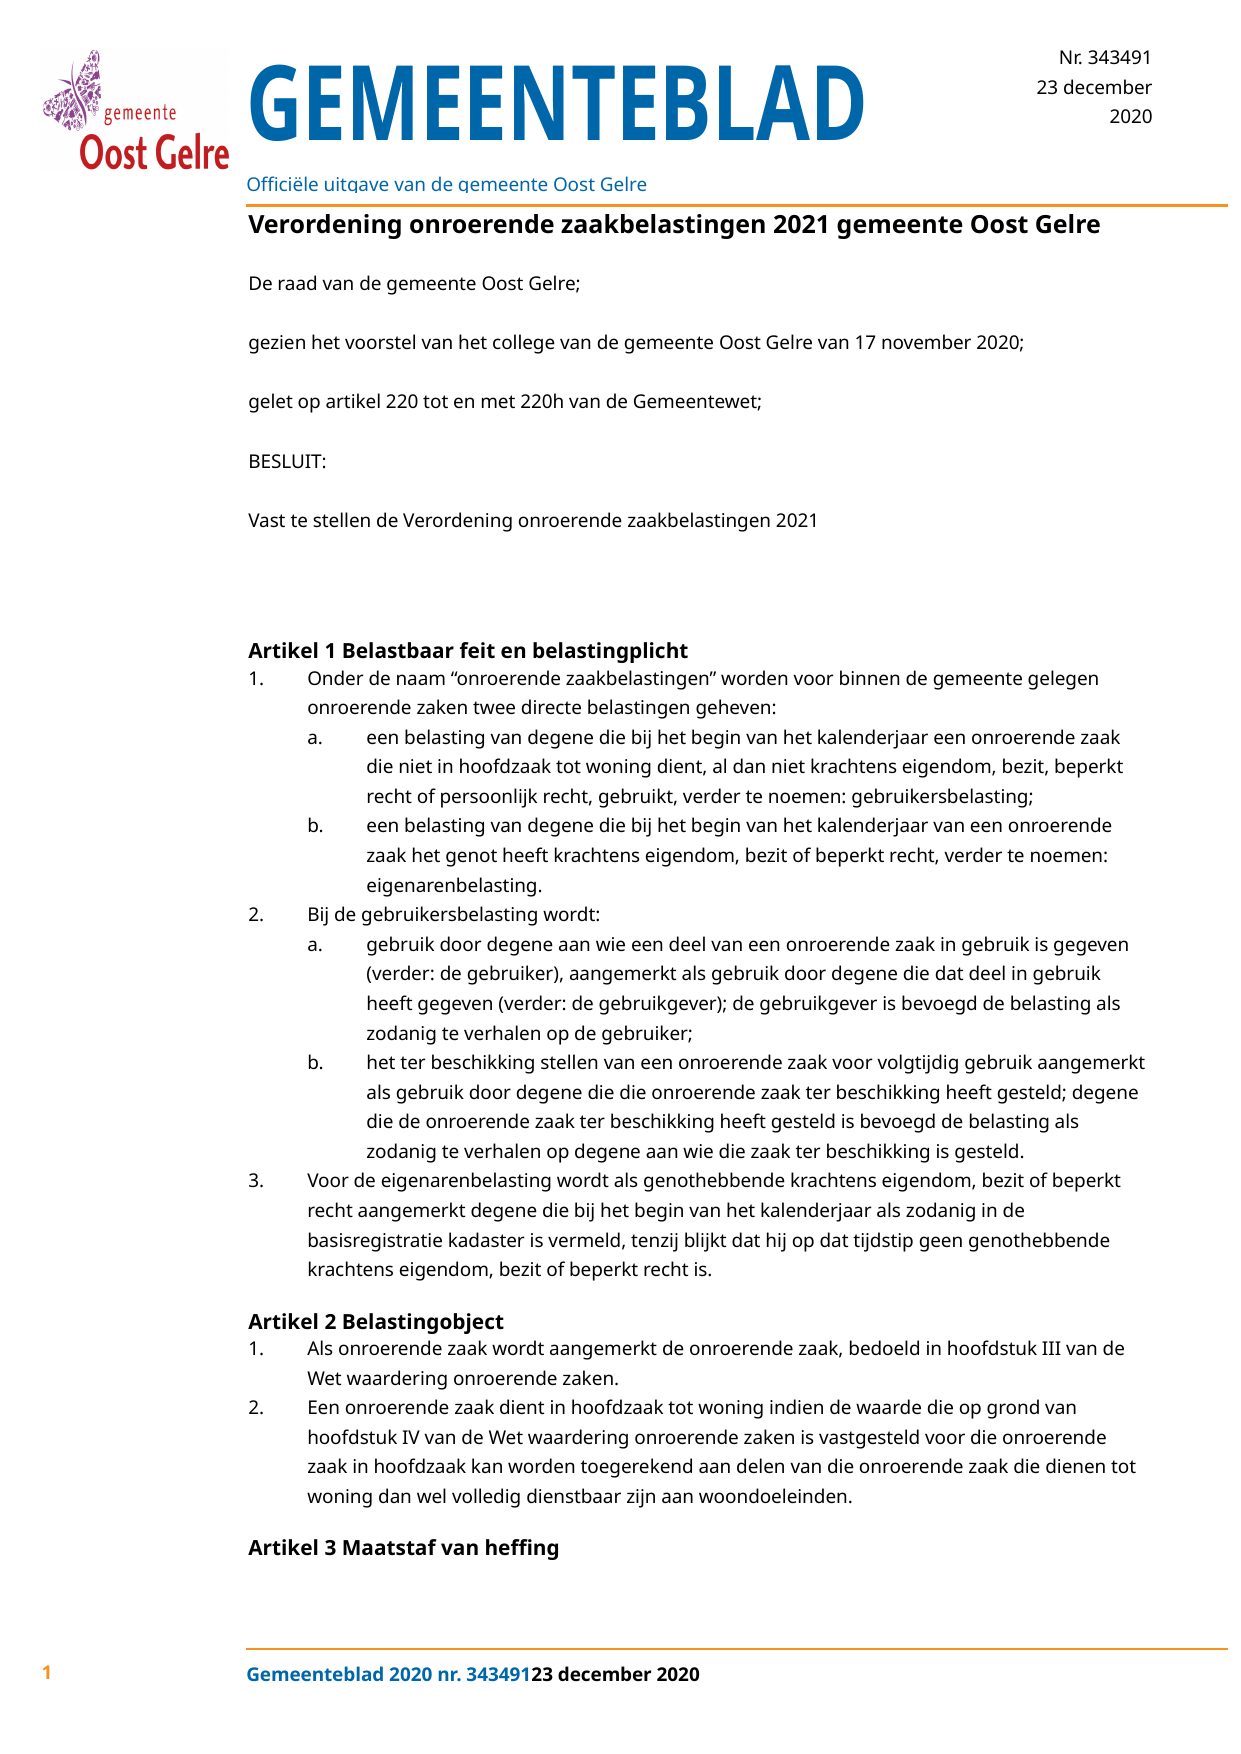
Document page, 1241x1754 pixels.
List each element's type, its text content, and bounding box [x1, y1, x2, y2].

picture [41, 47, 231, 172]
list Bij de gebruikersbelasting wordt: [248, 901, 1152, 927]
text gelet op artikel 220 tot en met 220h van de Gemeentewet; [248, 389, 1152, 414]
list het ter beschikking stellen van een onroerende zaak voor volgtijdig gebruik aangemerkt als gebruik door degene die die onroerende zaak ter beschikking heeft gesteld; degene die de onroerende zaak ter beschikking heeft gesteld is bevoegd de belasting als zodanig te verhalen op degene aan wie die zaak ter beschikking is gesteld. [307, 1049, 1152, 1164]
list Als onroerende zaak wordt aangemerkt de onroerende zaak, bedoeld in hoofdstuk III van de Wet waardering onroerende zaken. [248, 1335, 1152, 1391]
text Vast te stellen de Verordening onroerende zaakbelastingen 2021 [248, 507, 1152, 533]
list Voor de eigenarenbelasting wordt als genothebbende krachtens eigendom, bezit of beperkt recht aangemerkt degene die bij het begin van het kalenderjaar als zodanig in de basisregistratie kadaster is vermeld, tenzij blijkt dat hij op dat tijdstip geen genothebbende krachtens eigendom, bezit of beperkt recht is. [248, 1168, 1152, 1282]
text Verordening onroerende zaakbelastingen 2021 gemeente Oost Gelre [248, 207, 1152, 241]
text BESLUIT: [248, 448, 1152, 473]
list Onder de naam “onroerende zaakbelastingen” worden voor binnen de gemeente gelegen onroerende zaken twee directe belastingen geheven: [248, 665, 1152, 720]
text De raad van de gemeente Oost Gelre; [248, 270, 1152, 296]
text Artikel 2 Belastingobject [248, 1307, 1152, 1335]
list een belasting van degene die bij het begin van het kalenderjaar een onroerende zaak die niet in hoofdzaak tot woning dient, al dan niet krachtens eigendom, bezit, beperkt recht of persoonlijk recht, gebruikt, verder te noemen: gebruikersbelasting; [307, 724, 1152, 809]
text Artikel 3 Maatstaf van heffing [248, 1533, 1152, 1562]
list Een onroerende zaak dient in hoofdzaak tot woning indien de waarde die op grond van hoofdstuk IV van de Wet waardering onroerende zaken is vastgesteld voor die onroerende zaak in hoofdzaak kan worden toegerekend aan delen van die onroerende zaak die dienen tot woning dan wel volledig dienstbaar zijn aan woondoeleinden. [248, 1394, 1152, 1509]
list gebruik door degene aan wie een deel van een onroerende zaak in gebruik is gegeven (verder: de gebruiker), aangemerkt als gebruik door degene die dat deel in gebruik heeft gegeven (verder: de gebruikgever); de gebruikgever is bevoegd de belasting als zodanig te verhalen op de gebruiker; [307, 931, 1152, 1045]
list een belasting van degene die bij het begin van het kalenderjaar van een onroerende zaak het genot heeft krachtens eigendom, bezit of beperkt recht, verder te noemen: eigenarenbelasting. [307, 813, 1152, 897]
text Artikel 1 Belastbaar feit en belastingplicht [248, 636, 1152, 665]
text gezien het voorstel van het college van de gemeente Oost Gelre van 17 november 2020; [248, 329, 1152, 355]
